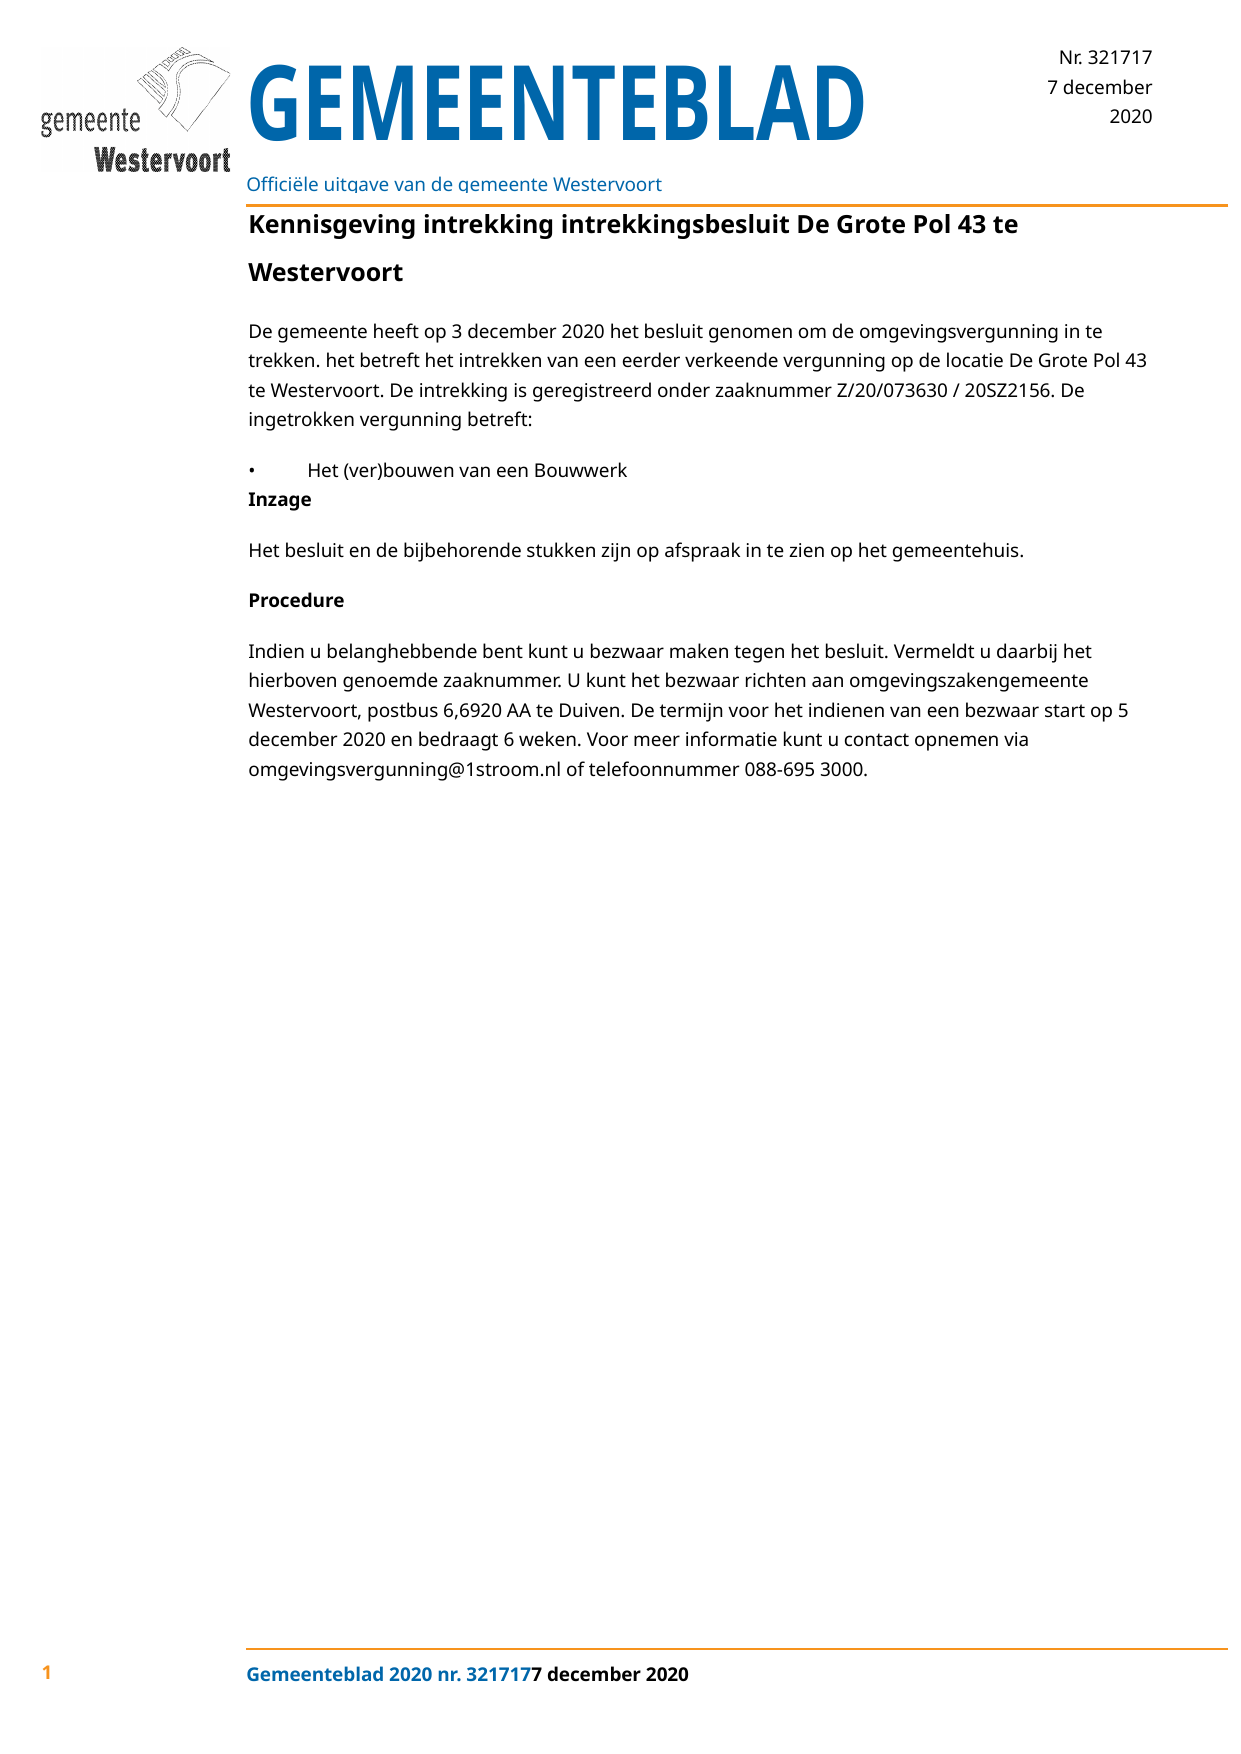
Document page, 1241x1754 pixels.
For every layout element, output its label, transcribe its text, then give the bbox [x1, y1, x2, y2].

text Kennisgeving intrekking intrekkingsbesluit De Grote Pol 43 te Westervoort [248, 207, 1152, 288]
picture [41, 47, 231, 172]
text Indien u belanghebbende bent kunt u bezwaar maken tegen het besluit. Vermeldt u daarbij het hierboven genoemde zaaknummer. U kunt het bezwaar richten aan omgevingszakengemeente Westervoort, postbus 6,6920 AA te Duiven. De termijn voor het indienen van een bezwaar start op 5 december 2020 en bedraagt 6 weken. Voor meer informatie kunt u contact opnemen via omgevingsvergunning@1stroom.nl of telefoonnummer 088-695 3000. [248, 638, 1152, 782]
list Het (ver)bouwen van een Bouwwerk [248, 457, 1152, 483]
text Procedure [248, 587, 1152, 613]
text De gemeente heeft op 3 december 2020 het besluit genomen om de omgevingsvergunning in te trekken. het betreft het intrekken van een eerder verkeende vergunning op de locatie De Grote Pol 43 te Westervoort. De intrekking is geregistreerd onder zaaknummer Z/20/073630 / 20SZ2156. De ingetrokken vergunning betreft: [248, 318, 1152, 432]
text Inzage [248, 487, 1152, 512]
text Het besluit en de bijbehorende stukken zijn op afspraak in te zien op het gemeentehuis. [248, 537, 1152, 563]
